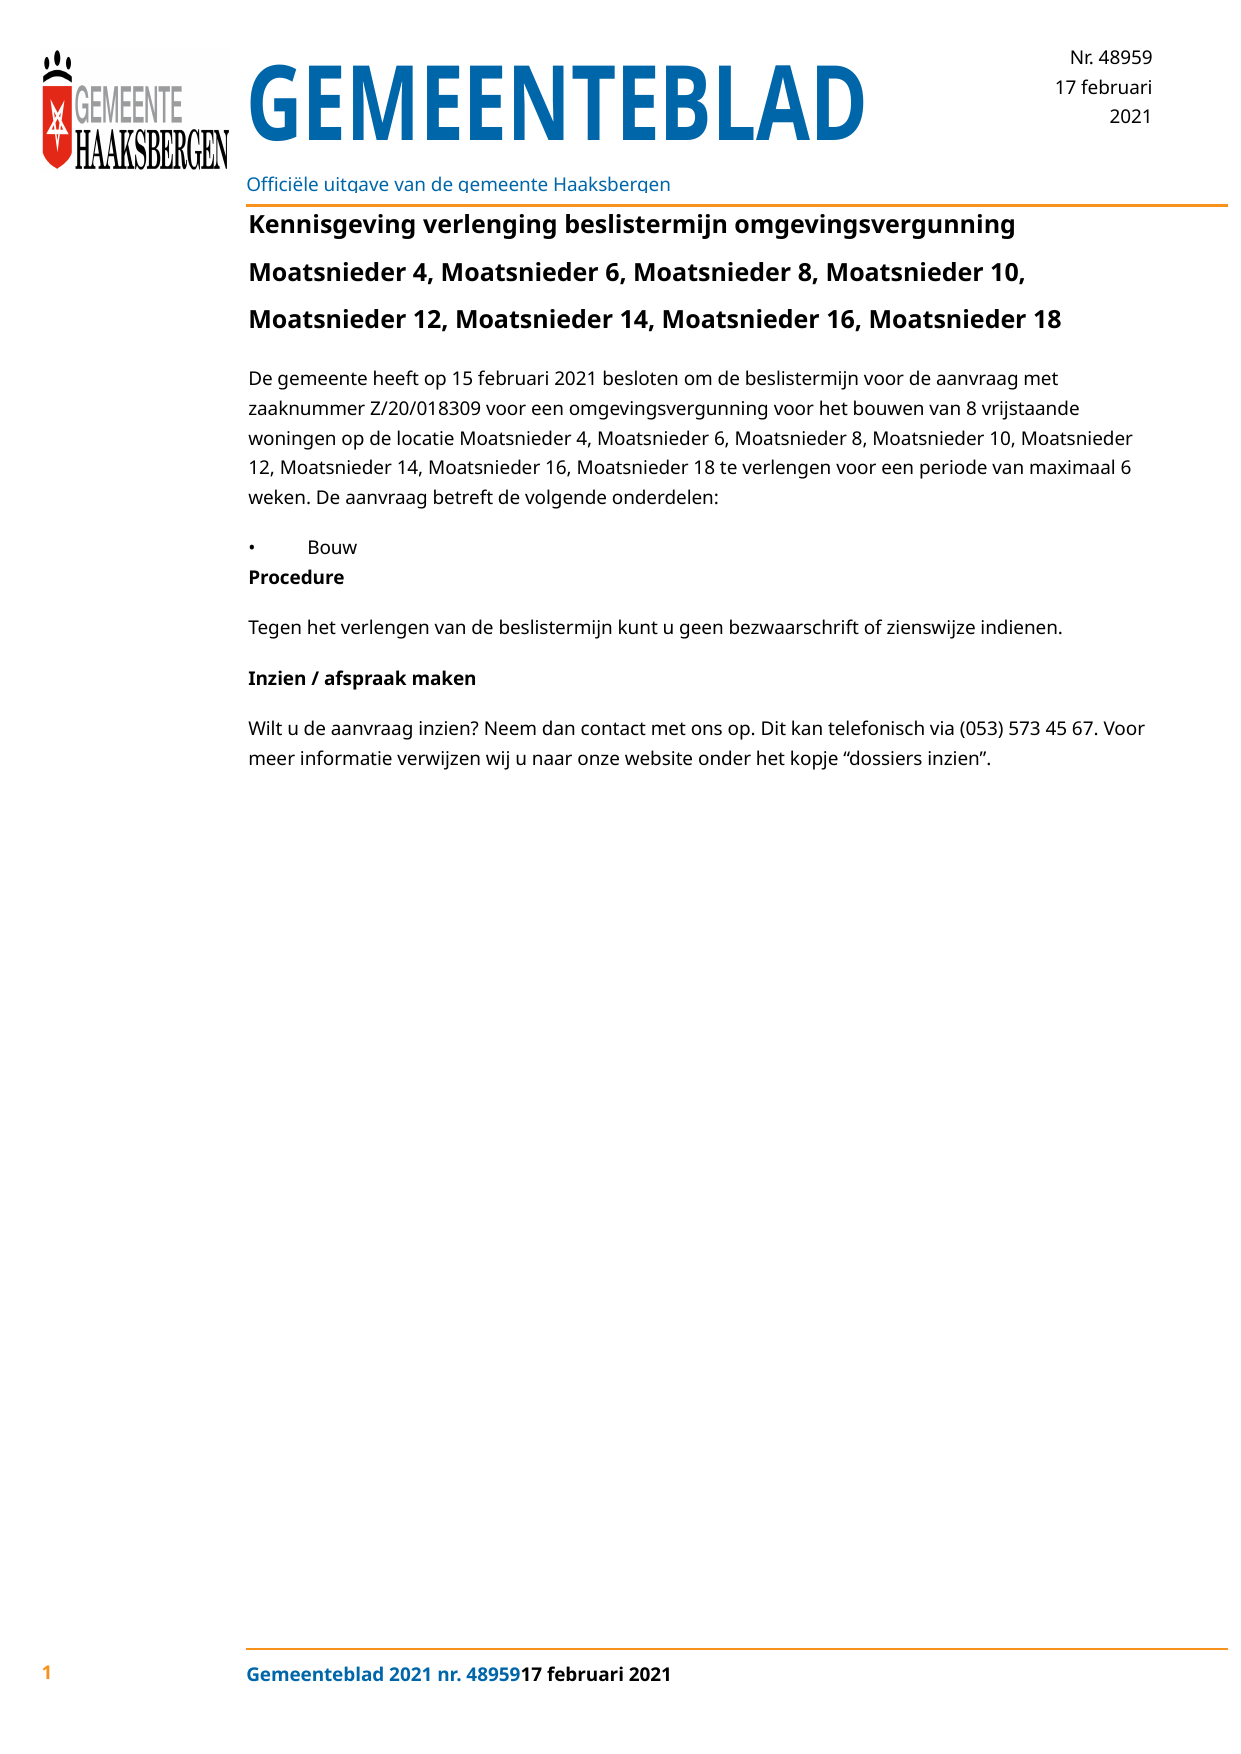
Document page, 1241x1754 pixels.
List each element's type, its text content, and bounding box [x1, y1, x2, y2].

picture [41, 47, 231, 172]
text Tegen het verlengen van de beslistermijn kunt u geen bezwaarschrift of zienswijze indienen. [248, 614, 1152, 640]
text Procedure [248, 564, 1152, 589]
text Wilt u de aanvraag inzien? Neem dan contact met ons op. Dit kan telefonisch via (053) 573 45 67. Voor meer informatie verwijzen wij u naar onze website onder het kopje “dossiers inzien”. [248, 715, 1152, 770]
text Kennisgeving verlenging beslistermijn omgevingsvergunning Moatsnieder 4, Moatsnieder 6, Moatsnieder 8, Moatsnieder 10, Moatsnieder 12, Moatsnieder 14, Moatsnieder 16, Moatsnieder 18 [248, 207, 1152, 336]
list Bouw [248, 534, 1152, 560]
text Inzien / afspraak maken [248, 665, 1152, 690]
text De gemeente heeft op 15 februari 2021 besloten om de beslistermijn voor de aanvraag met zaaknummer Z/20/018309 voor een omgevingsvergunning voor het bouwen van 8 vrijstaande woningen op de locatie Moatsnieder 4, Moatsnieder 6, Moatsnieder 8, Moatsnieder 10, Moatsnieder 12, Moatsnieder 14, Moatsnieder 16, Moatsnieder 18 te verlengen voor een periode van maximaal 6 weken. De aanvraag betreft de volgende onderdelen: [248, 366, 1152, 509]
